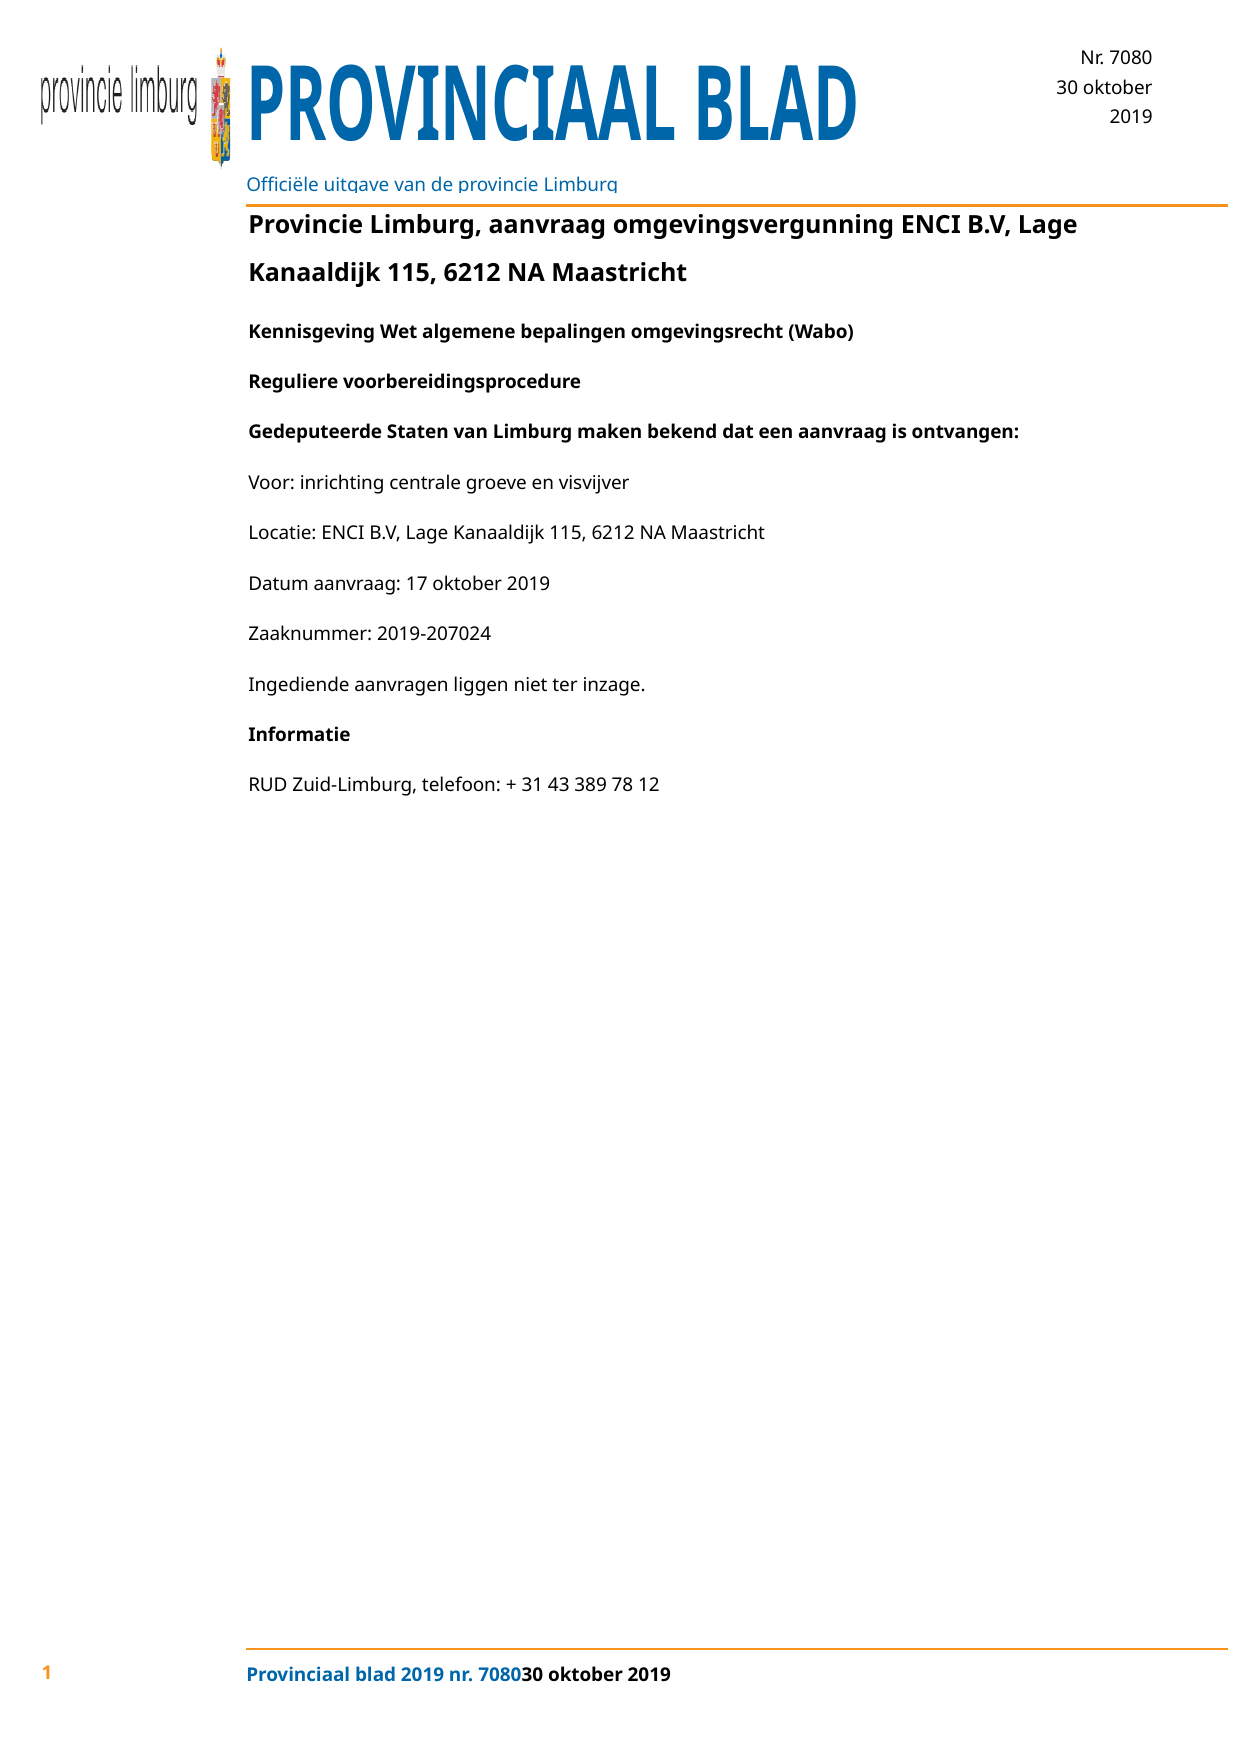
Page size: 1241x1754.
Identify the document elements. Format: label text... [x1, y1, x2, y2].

text Provincie Limburg, aanvraag omgevingsvergunning ENCI B.V, Lage Kanaaldijk 115, 6212 NA Maastricht [248, 207, 1152, 288]
text Informatie [248, 721, 1152, 747]
picture [41, 47, 231, 172]
text Datum aanvraag: 17 oktober 2019 [248, 570, 1152, 596]
text Reguliere voorbereidingsprocedure [248, 368, 1152, 394]
text Voor: inrichting centrale groeve en visvijver [248, 469, 1152, 495]
text Gedeputeerde Staten van Limburg maken bekend dat een aanvraag is ontvangen: [248, 419, 1152, 444]
text Ingediende aanvragen liggen niet ter inzage. [248, 671, 1152, 697]
text Locatie: ENCI B.V, Lage Kanaaldijk 115, 6212 NA Maastricht [248, 519, 1152, 545]
text Zaaknummer: 2019-207024 [248, 620, 1152, 646]
text RUD Zuid-Limburg, telefoon: + 31 43 389 78 12 [248, 772, 1152, 797]
text Kennisgeving Wet algemene bepalingen omgevingsrecht (Wabo) [248, 318, 1152, 344]
